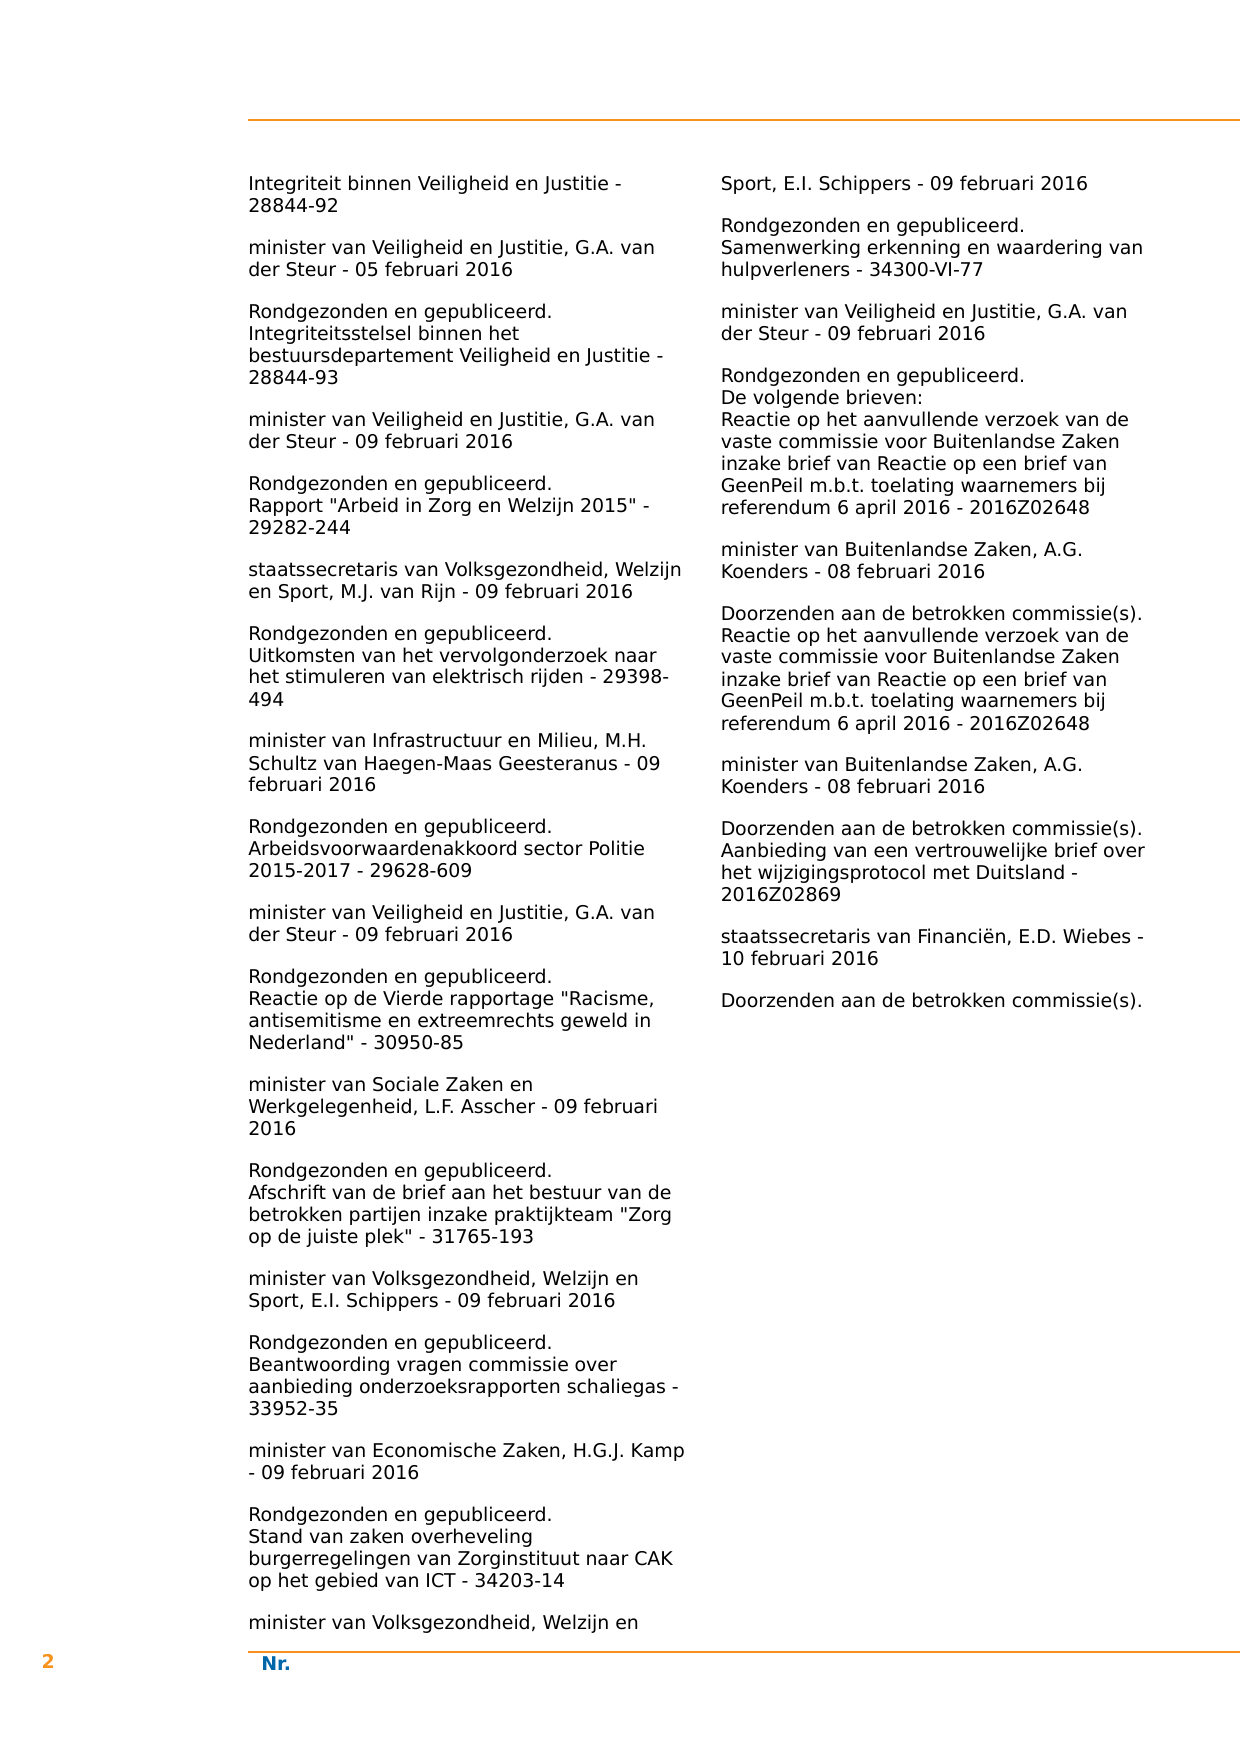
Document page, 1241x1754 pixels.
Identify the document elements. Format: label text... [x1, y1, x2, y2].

text Reactie op het aanvullende verzoek van de vaste commissie voor Buitenlandse Zaken inzake brief van Reactie op een brief van GeenPeil m.b.t. toelating waarnemers bij referendum 6 april 2016 - 2016Z02648 [721, 624, 1163, 734]
text Beantwoording vragen commissie over aanbieding onderzoeksrapporten schaliegas - 33952-35 [248, 1354, 691, 1420]
text Rondgezonden en gepubliceerd. [248, 966, 691, 988]
text Rondgezonden en gepubliceerd. [248, 1160, 691, 1182]
text minister van Volksgezondheid, Welzijn en [248, 1612, 691, 1634]
text Integriteit binnen Veiligheid en Justitie - 28844-92 [248, 173, 691, 217]
text minister van Veiligheid en Justitie, G.A. van der Steur - 09 februari 2016 [721, 301, 1163, 345]
text Aanbieding van een vertrouwelijke brief over het wijzigingsprotocol met Duitsland - 2016Z02869 [721, 840, 1163, 906]
text Afschrift van de brief aan het bestuur van de betrokken partijen inzake praktijkteam "Zorg op de juiste plek" - 31765-193 [248, 1182, 691, 1248]
text staatssecretaris van Financiën, E.D. Wiebes - 10 februari 2016 [721, 926, 1163, 970]
text Rondgezonden en gepubliceerd. [248, 1504, 691, 1526]
text minister van Buitenlandse Zaken, A.G. Koenders - 08 februari 2016 [721, 538, 1163, 582]
text Sport, E.I. Schippers - 09 februari 2016 [721, 173, 1163, 195]
text Integriteitsstelsel binnen het bestuursdepartement Veiligheid en Justitie - 28844-93 [248, 323, 691, 389]
text Samenwerking erkenning en waardering van hulpverleners - 34300-VI-77 [721, 237, 1163, 281]
text Doorzenden aan de betrokken commissie(s). [721, 990, 1163, 1012]
text minister van Volksgezondheid, Welzijn en Sport, E.I. Schippers - 09 februari 2016 [248, 1268, 691, 1312]
text Rondgezonden en gepubliceerd. [248, 816, 691, 838]
text minister van Economische Zaken, H.G.J. Kamp - 09 februari 2016 [248, 1440, 691, 1484]
text Rondgezonden en gepubliceerd. [248, 1332, 691, 1354]
text Reactie op de Vierde rapportage "Racisme, antisemitisme en extreemrechts geweld in Nederland" - 30950-85 [248, 988, 691, 1054]
text Rondgezonden en gepubliceerd. [248, 622, 691, 644]
text minister van Veiligheid en Justitie, G.A. van der Steur - 05 februari 2016 [248, 237, 691, 281]
text Stand van zaken overheveling burgerregelingen van Zorginstituut naar CAK op het gebied van ICT - 34203-14 [248, 1526, 691, 1592]
text staatssecretaris van Volksgezondheid, Welzijn en Sport, M.J. van Rijn - 09 februari 2016 [248, 558, 691, 602]
text minister van Buitenlandse Zaken, A.G. Koenders - 08 februari 2016 [721, 754, 1163, 798]
text Rapport "Arbeid in Zorg en Welzijn 2015" - 29282-244 [248, 494, 691, 538]
text Reactie op het aanvullende verzoek van de vaste commissie voor Buitenlandse Zaken inzake brief van Reactie op een brief van GeenPeil m.b.t. toelating waarnemers bij referendum 6 april 2016 - 2016Z02648 [721, 409, 1163, 518]
text Uitkomsten van het vervolgonderzoek naar het stimuleren van elektrisch rijden - 29398-494 [248, 644, 691, 710]
text minister van Veiligheid en Justitie, G.A. van der Steur - 09 februari 2016 [248, 409, 691, 453]
text Rondgezonden en gepubliceerd. [248, 473, 691, 494]
text De volgende brieven: [721, 387, 1163, 409]
text minister van Sociale Zaken en Werkgelegenheid, L.F. Asscher - 09 februari 2016 [248, 1074, 691, 1140]
text Doorzenden aan de betrokken commissie(s). [721, 602, 1163, 624]
text Rondgezonden en gepubliceerd. [721, 365, 1163, 387]
text minister van Infrastructuur en Milieu, M.H. Schultz van Haegen-Maas Geesteranus - 09 februari 2016 [248, 730, 691, 796]
text Rondgezonden en gepubliceerd. [248, 301, 691, 323]
text Arbeidsvoorwaardenakkoord sector Politie 2015-2017 - 29628-609 [248, 838, 691, 882]
text minister van Veiligheid en Justitie, G.A. van der Steur - 09 februari 2016 [248, 902, 691, 946]
text Rondgezonden en gepubliceerd. [721, 215, 1163, 237]
text Doorzenden aan de betrokken commissie(s). [721, 818, 1163, 840]
